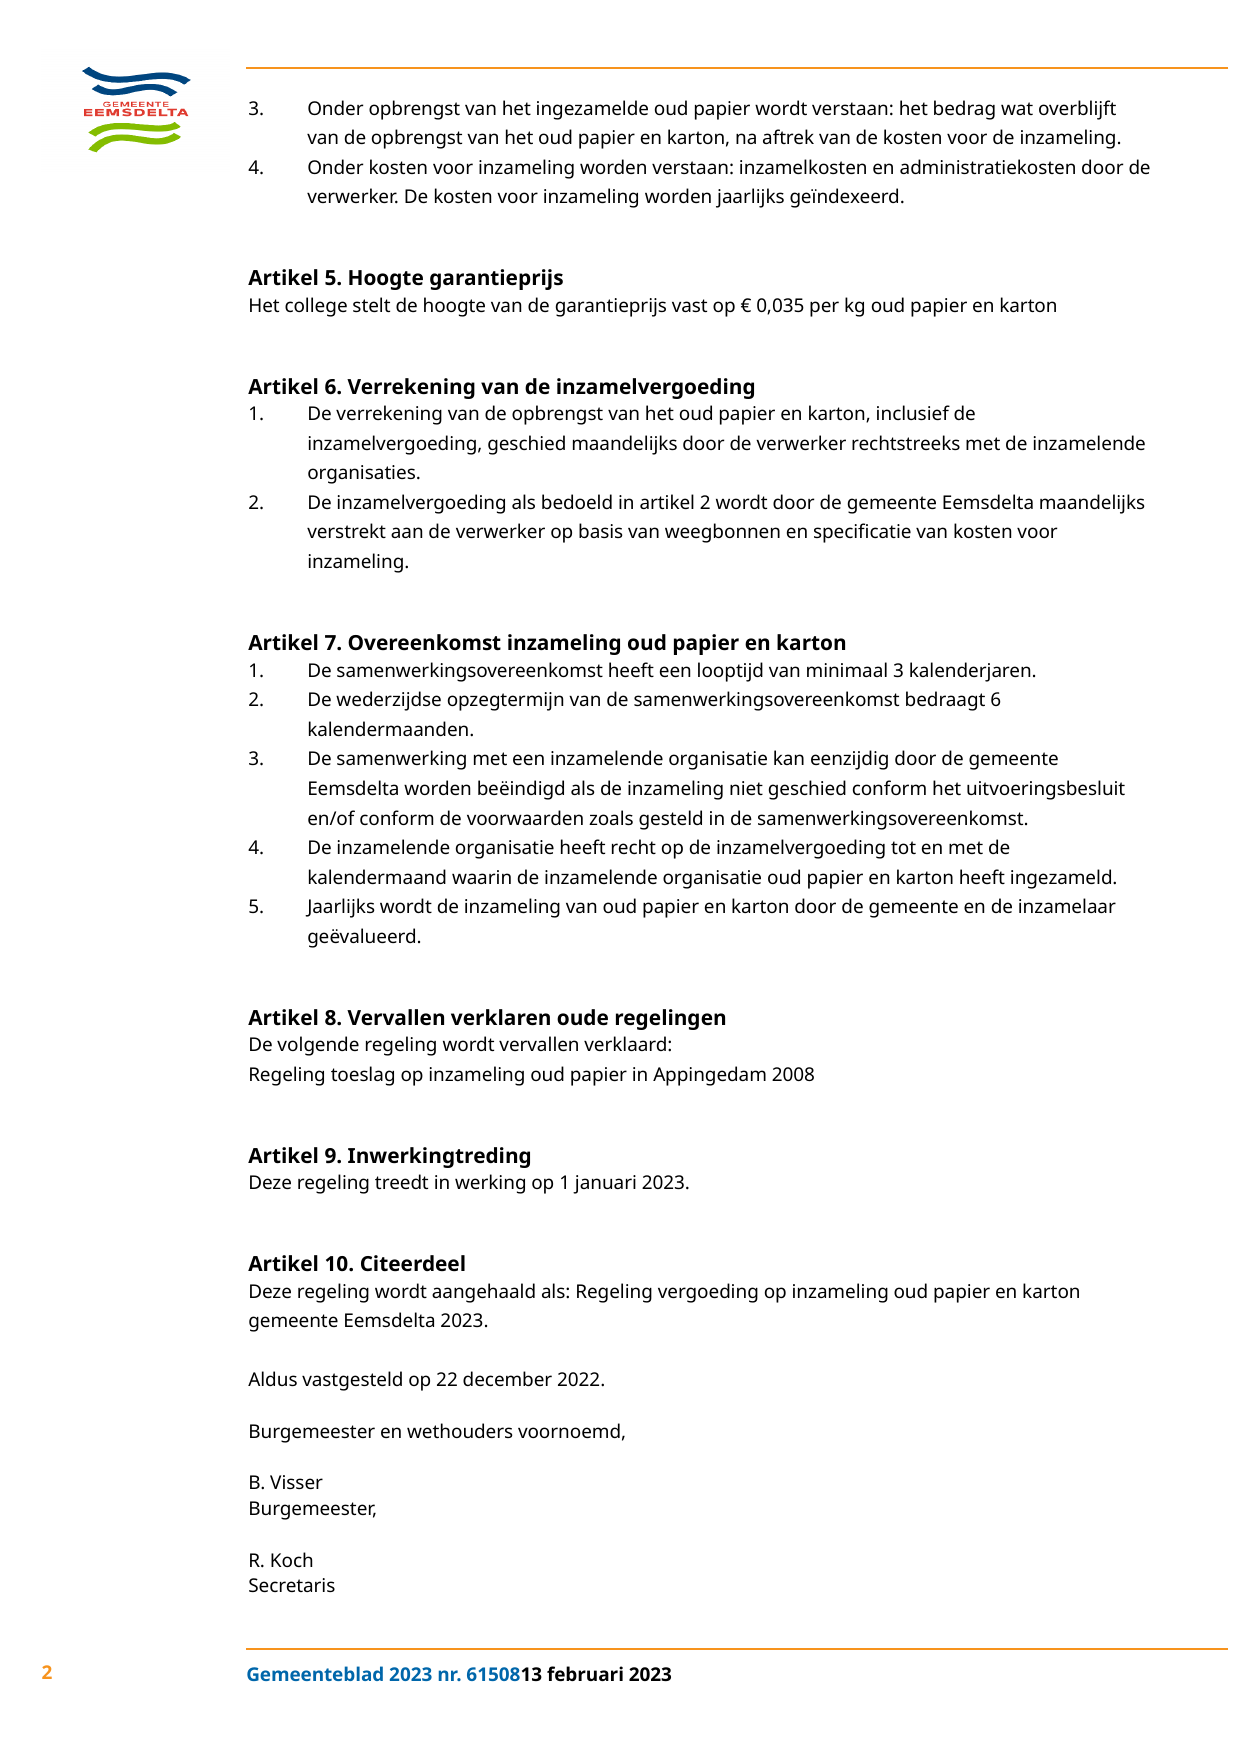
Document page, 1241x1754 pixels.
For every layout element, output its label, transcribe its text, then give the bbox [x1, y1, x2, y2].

list De samenwerkingsovereenkomst heeft een looptijd van minimaal 3 kalenderjaren. [248, 657, 1152, 682]
text De volgende regeling wordt vervallen verklaard: [248, 1031, 1152, 1057]
list Jaarlijks wordt de inzameling van oud papier en karton door de gemeente en de inzamelaar geëvalueerd. [248, 893, 1152, 949]
list Onder kosten voor inzameling worden verstaan: inzamelkosten en administratiekosten door de verwerker. De kosten voor inzameling worden jaarlijks geïndexeerd. [248, 154, 1152, 209]
text Deze regeling treedt in werking op 1 januari 2023. [248, 1169, 1152, 1195]
text Deze regeling wordt aangehaald als: Regeling vergoeding op inzameling oud papier en karton gemeente Eemsdelta 2023. [248, 1278, 1152, 1333]
text Artikel 7. Overeenkomst inzameling oud papier en karton [248, 628, 1152, 657]
list De inzamelvergoeding als bedoeld in artikel 2 wordt door de gemeente Eemsdelta maandelijks verstrekt aan de verwerker op basis van weegbonnen en specificatie van kosten voor inzameling. [248, 489, 1152, 574]
text Regeling toeslag op inzameling oud papier in Appingedam 2008 [248, 1061, 1152, 1087]
text B. Visser [248, 1469, 1152, 1495]
text Artikel 6. Verrekening van de inzamelvergoeding [248, 372, 1152, 400]
text Het college stelt de hoogte van de garantieprijs vast op € 0,035 per kg oud papier en karton [248, 292, 1152, 318]
list Onder opbrengst van het ingezamelde oud papier wordt verstaan: het bedrag wat overblijft van de opbrengst van het oud papier en karton, na aftrek van de kosten voor de inzameling. [248, 95, 1152, 150]
text Artikel 10. Citeerdeel [248, 1249, 1152, 1278]
text Aldus vastgesteld op 22 december 2022. [248, 1367, 1152, 1392]
list De wederzijdse opzegtermijn van de samenwerkingsovereenkomst bedraagt 6 kalendermaanden. [248, 686, 1152, 742]
text Secretaris [248, 1572, 1152, 1598]
text Burgemeester, [248, 1495, 1152, 1521]
text R. Koch [248, 1547, 1152, 1572]
text Artikel 5. Hoogte garantieprijs [248, 263, 1152, 292]
text Burgemeester en wethouders voornoemd, [248, 1418, 1152, 1444]
list De verrekening van de opbrengst van het oud papier en karton, inclusief de inzamelvergoeding, geschied maandelijks door de verwerker rechtstreeks met de inzamelende organisaties. [248, 400, 1152, 485]
text Artikel 9. Inwerkingtreding [248, 1141, 1152, 1169]
list De inzamelende organisatie heeft recht op de inzamelvergoeding tot en met de kalendermaand waarin de inzamelende organisatie oud papier en karton heeft ingezameld. [248, 834, 1152, 889]
text Artikel 8. Vervallen verklaren oude regelingen [248, 1003, 1152, 1031]
picture [41, 47, 231, 172]
list De samenwerking met een inzamelende organisatie kan eenzijdig door de gemeente Eemsdelta worden beëindigd als de inzameling niet geschied conform het uitvoeringsbesluit en/of conform de voorwaarden zoals gesteld in de samenwerkingsovereenkomst. [248, 746, 1152, 830]
